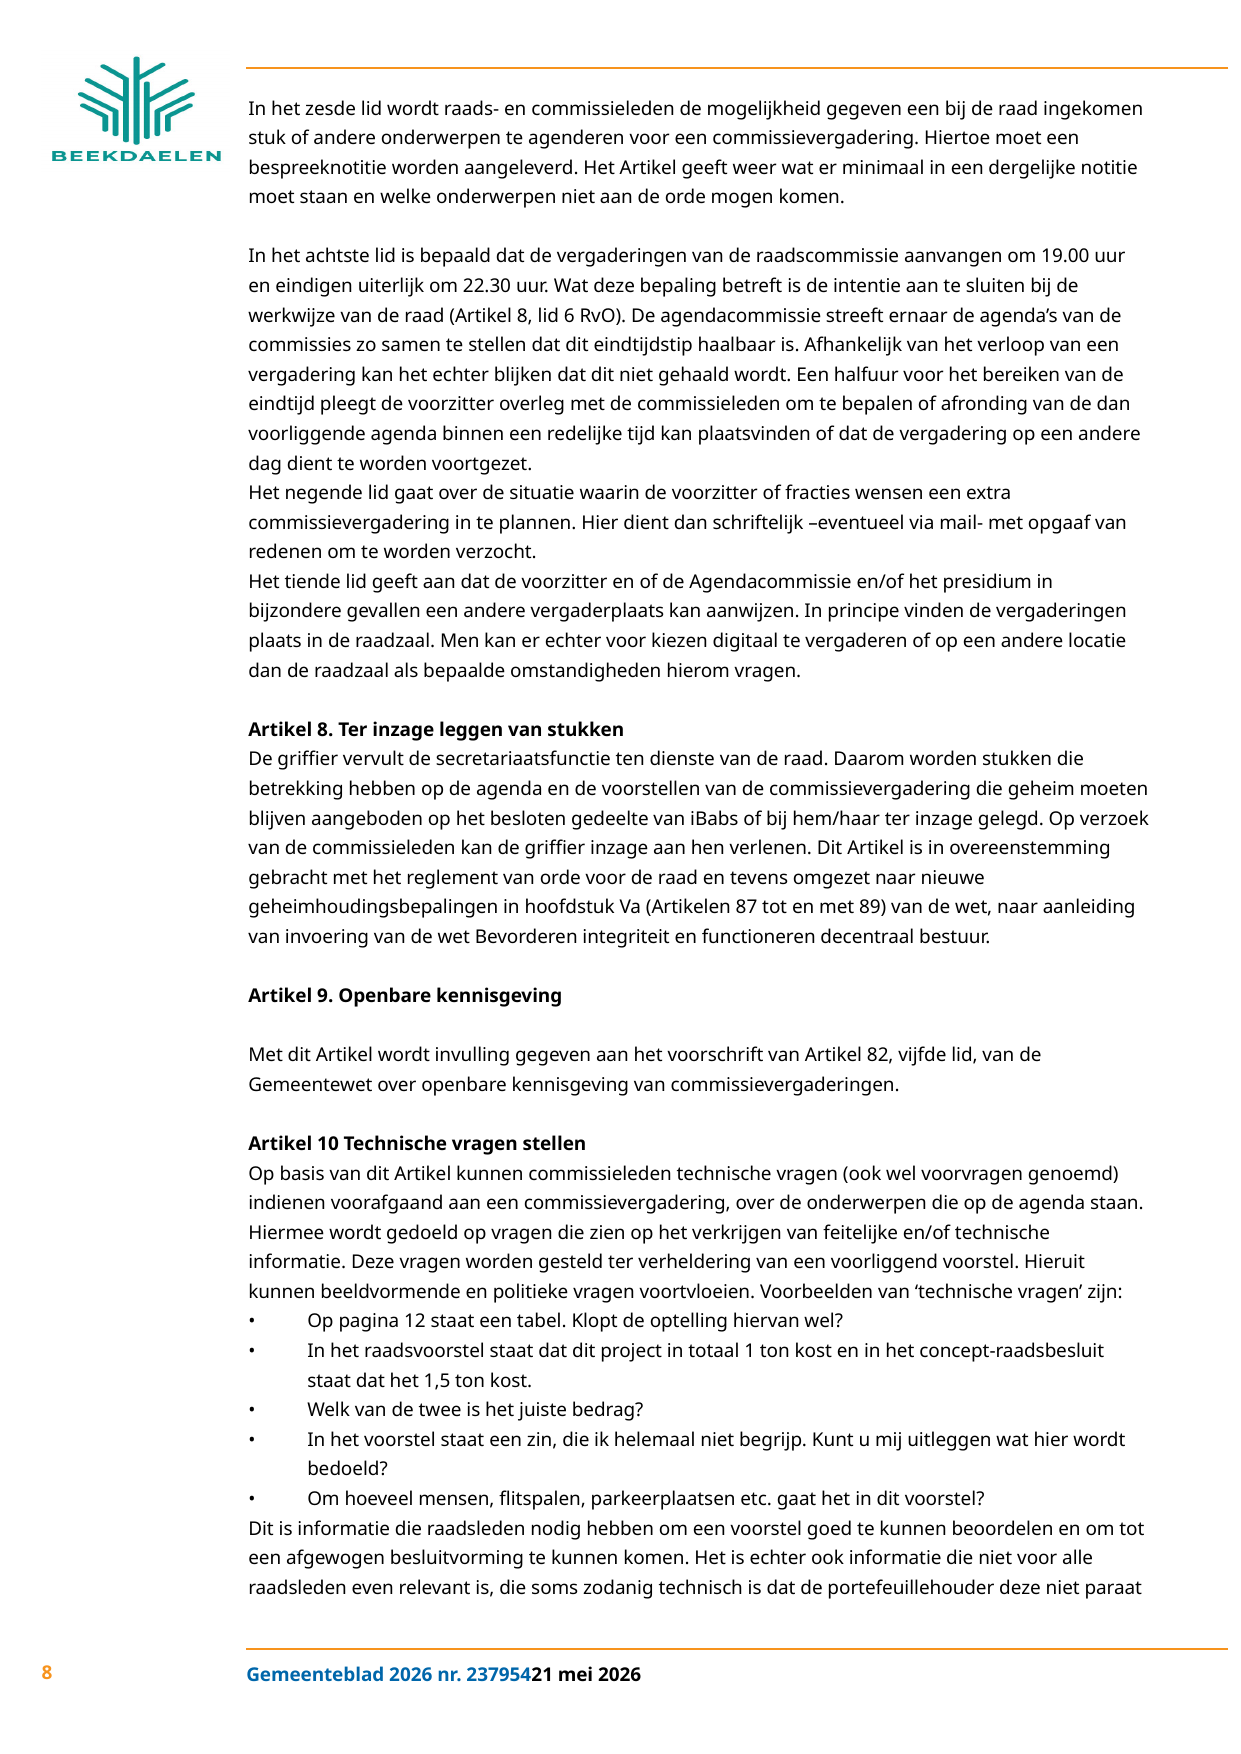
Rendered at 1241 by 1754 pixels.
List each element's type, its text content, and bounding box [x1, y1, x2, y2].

picture [41, 47, 231, 172]
table_header In het zesde lid wordt raads- en commissieleden de mogelijkheid gegeven een bij de raad ingekomen stuk of andere onderwerpen te agenderen voor een commissievergadering. Hiertoe moet een bespreeknotitie worden aangeleverd. Het Artikel geeft weer wat er minimaal in een dergelijke notitie moet staan en welke onderwerpen niet aan de orde mogen komen. In het achtste lid is bepaald dat de vergaderingen van de raadscommissie aanvangen om 19.00 uur en eindigen uiterlijk om 22.30 uur. Wat deze bepaling betreft is de intentie aan te sluiten bij de werkwijze van de raad (Artikel 8, lid 6 RvO). De agendacommissie streeft ernaar de agenda’s van de commissies zo samen te stellen dat dit eindtijdstip haalbaar is. Afhankelijk van het verloop van een vergadering kan het echter blijken dat dit niet gehaald wordt. Een halfuur voor het bereiken van de eindtijd pleegt de voorzitter overleg met de commissieleden om te bepalen of afronding van de dan voorliggende agenda binnen een redelijke tijd kan plaatsvinden of dat de vergadering op een andere dag dient te worden voortgezet. Het negende lid gaat over de situatie waarin de voorzitter of fracties wensen een extra commissievergadering in te plannen. Hier dient dan schriftelijk –eventueel via mail- met opgaaf van redenen om te worden verzocht. Het tiende lid geeft aan dat de voorzitter en of de Agendacommissie en/of het presidium in bijzondere gevallen een andere vergaderplaats kan aanwijzen. In principe vinden de vergaderingen plaats in de raadzaal. Men kan er echter voor kiezen digitaal te vergaderen of op een andere locatie dan de raadzaal als bepaalde omstandigheden hierom vragen. Artikel 8. Ter inzage leggen van stukken De griffier vervult de secretariaatsfunctie ten dienste van de raad. Daarom worden stukken die betrekking hebben op de agenda en de voorstellen van de commissievergadering die geheim moeten blijven aangeboden op het besloten gedeelte van iBabs of bij hem/haar ter inzage gelegd. Op verzoek van de commissieleden kan de griffier inzage aan hen verlenen. Dit Artikel is in overeenstemming gebracht met het reglement van orde voor de raad en tevens omgezet naar nieuwe geheimhoudingsbepalingen in hoofdstuk Va (Artikelen 87 tot en met 89) van de wet, naar aanleiding van invoering van de wet Bevorderen integriteit en functioneren decentraal bestuur. Artikel 9. Openbare kennisgeving Met dit Artikel wordt invulling gegeven aan het voorschrift van Artikel 82, vijfde lid, van de Gemeentewet over openbare kennisgeving van commissievergaderingen. Artikel 10 Technische vragen stellen Op basis van dit Artikel kunnen commissieleden technische vragen (ook wel voorvragen genoemd) indienen voorafgaand aan een commissievergadering, over de onderwerpen die op de agenda staan. Hiermee wordt gedoeld op vragen die zien op het verkrijgen van feitelijke en/of technische informatie. Deze vragen worden gesteld ter verheldering van een voorliggend voorstel. Hieruit kunnen beeldvormende en politieke vragen voortvloeien. Voorbeelden van ‘technische vragen’ zijn: Op pagina 12 staat een tabel. Klopt de optelling hiervan wel? In het raadsvoorstel staat dat dit project in totaal 1 ton kost en in het concept-raadsbesluit staat dat het 1,5 ton kost. Welk van de twee is het juiste bedrag? In het voorstel staat een zin, die ik helemaal niet begrijp. Kunt u mij uitleggen wat hier wordt bedoeld? Om hoeveel mensen, flitspalen, parkeerplaatsen etc. gaat het in dit voorstel? Dit is informatie die raadsleden nodig hebben om een voorstel goed te kunnen beoordelen en om tot een afgewogen besluitvorming te kunnen komen. Het is echter ook informatie die niet voor alle raadsleden even relevant is, die soms zodanig technisch is dat de portefeuillehouder deze niet paraat [248, 95, 1152, 1600]
